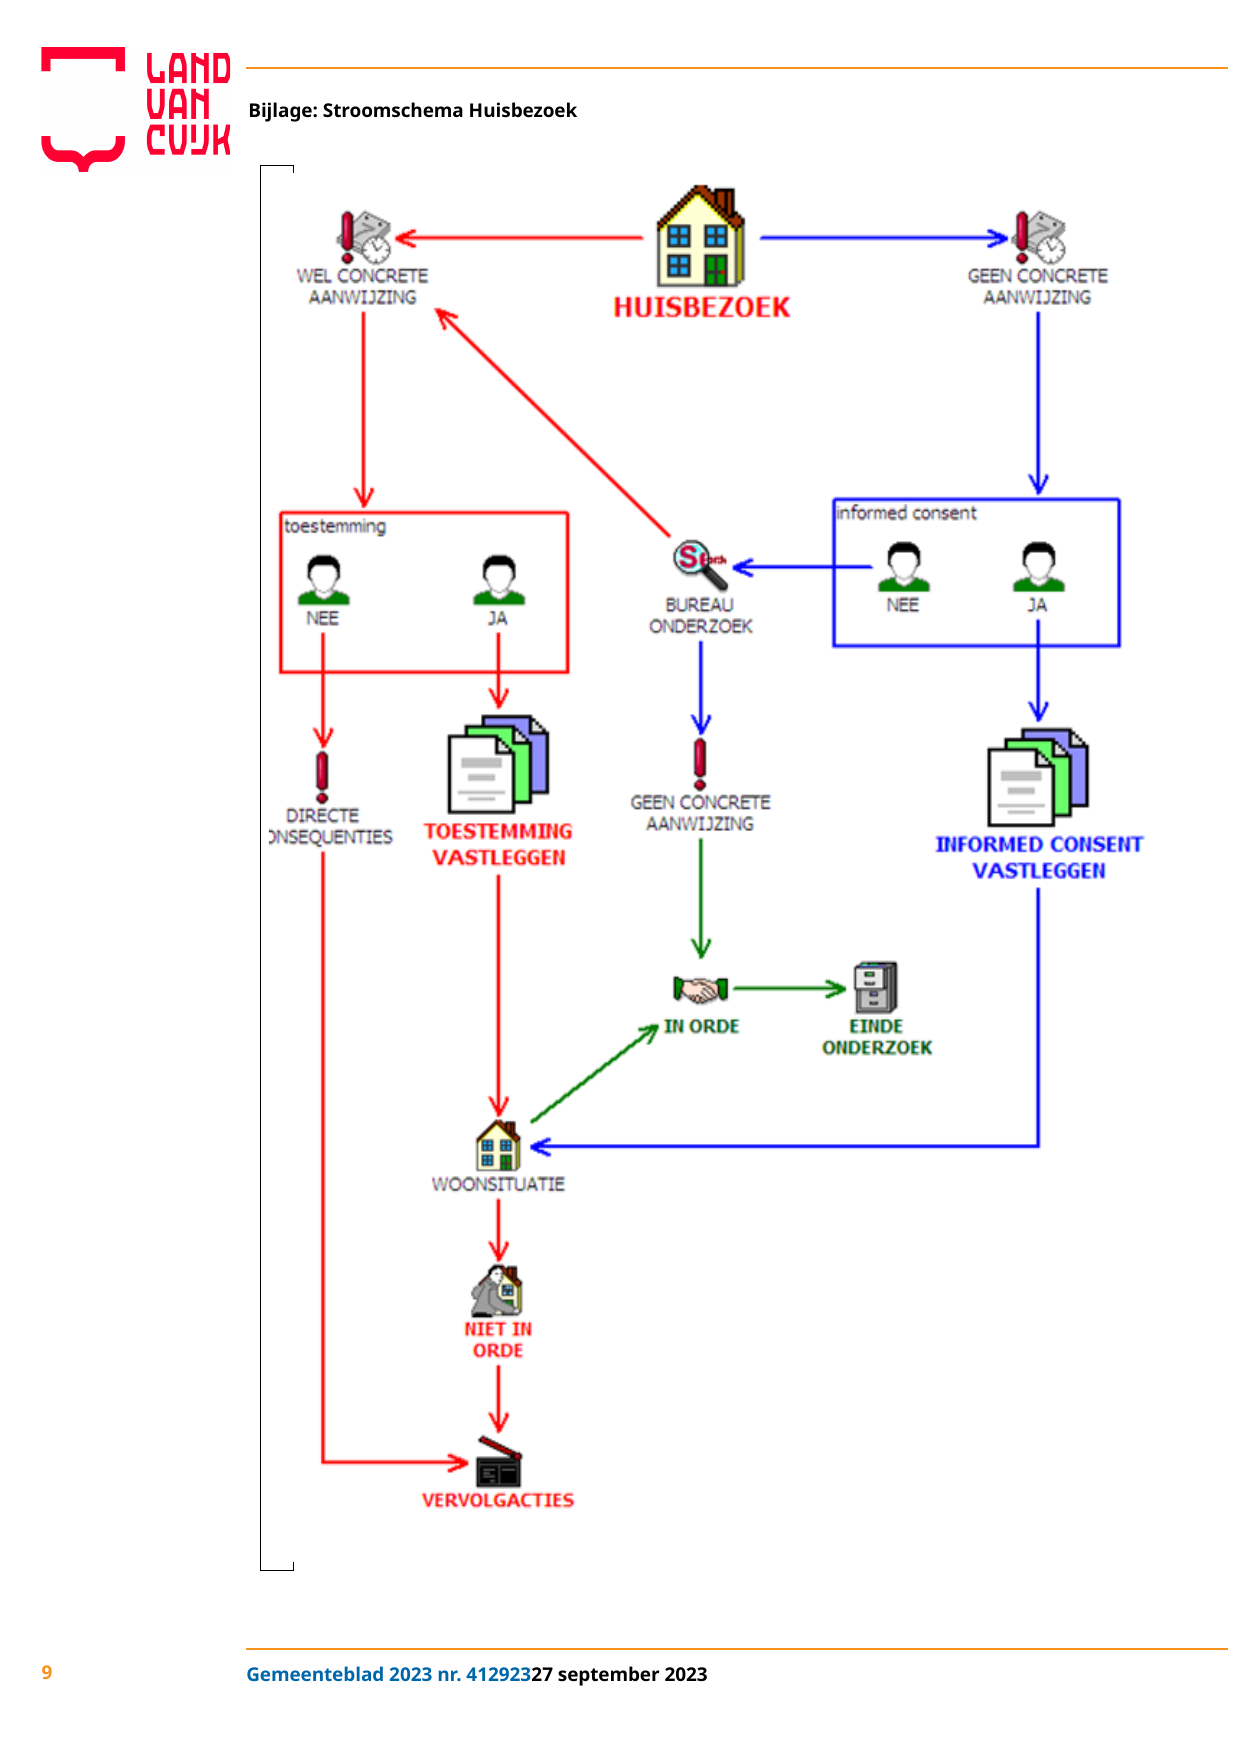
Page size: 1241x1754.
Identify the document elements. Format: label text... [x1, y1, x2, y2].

picture [268, 173, 1155, 1562]
text Bijlage: Stroomschema Huisbezoek [248, 95, 1152, 123]
picture [41, 47, 231, 172]
